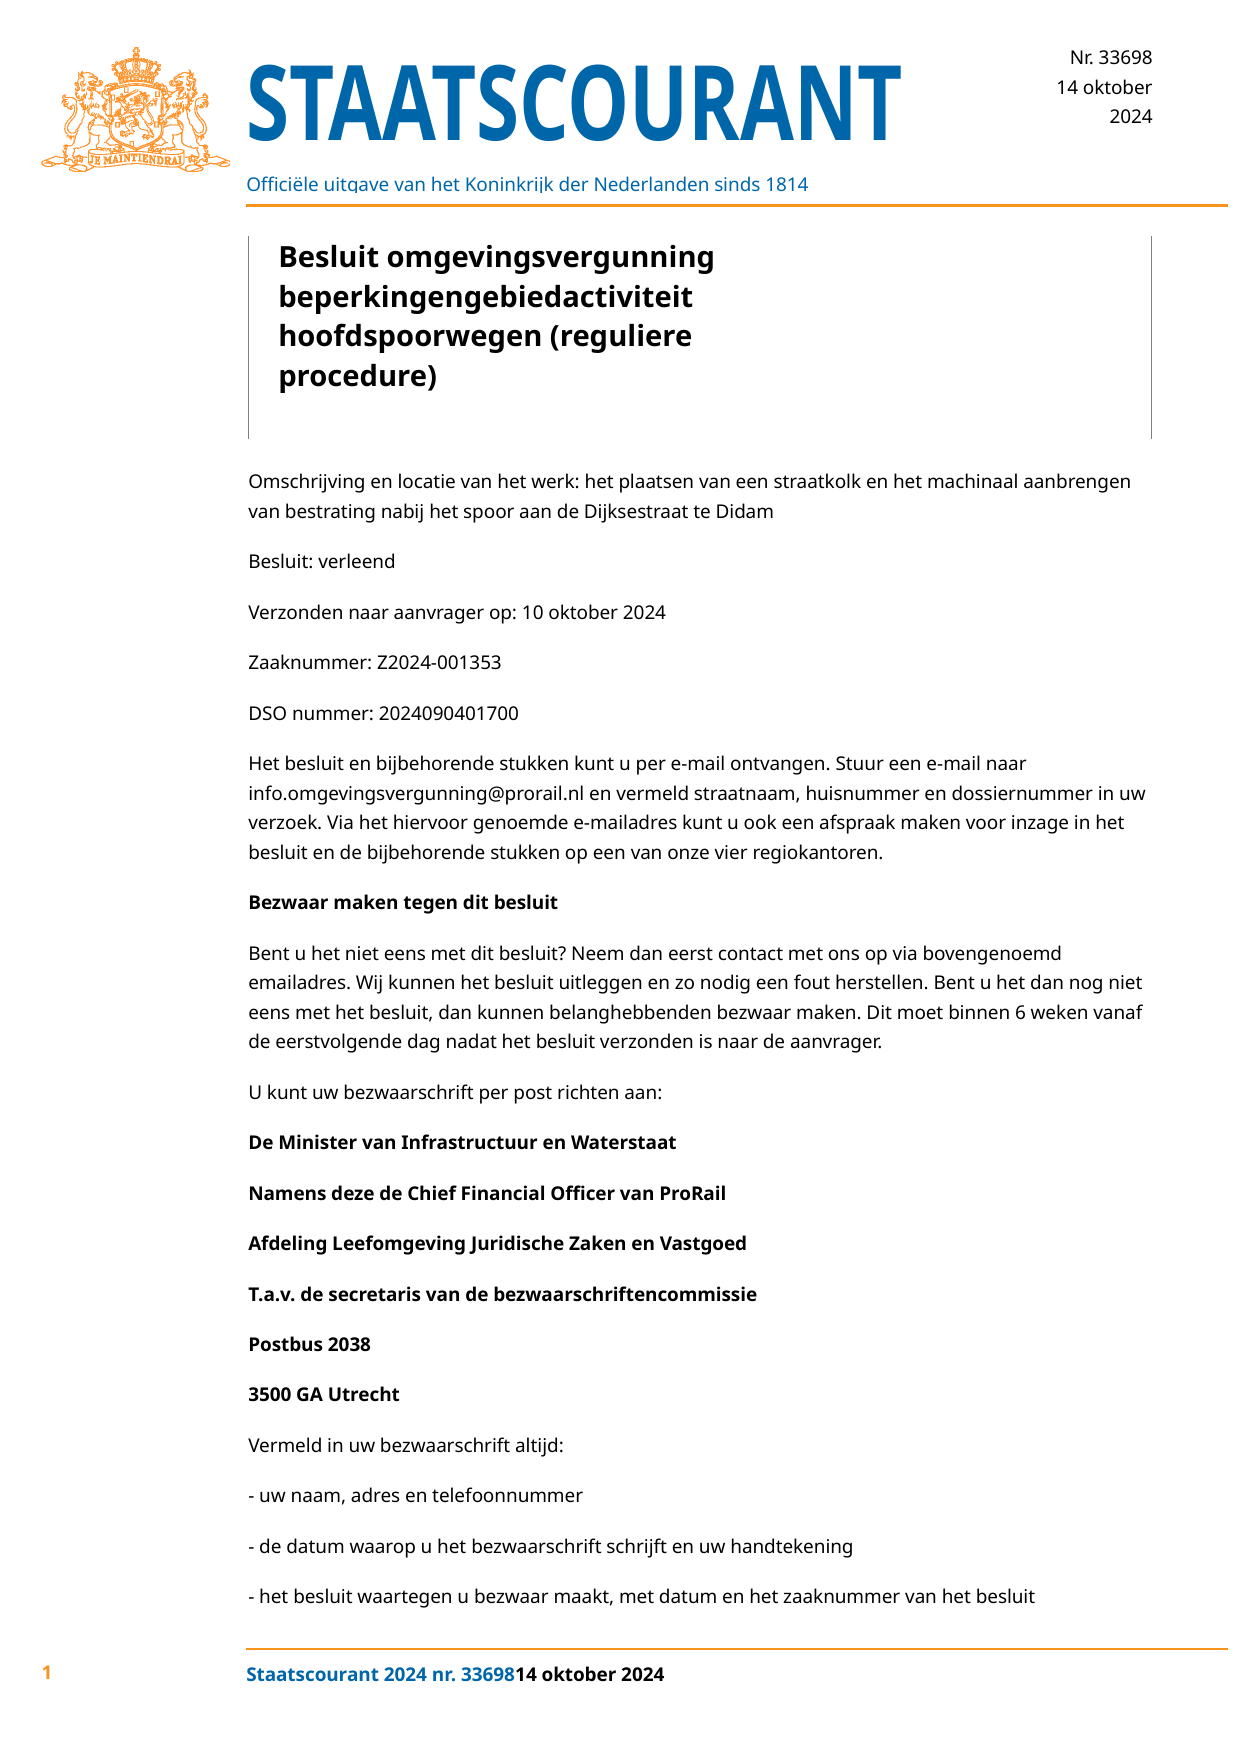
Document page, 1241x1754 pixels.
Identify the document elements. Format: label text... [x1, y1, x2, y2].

text 3500 GA Utrecht [248, 1382, 1152, 1407]
text Afdeling Leefomgeving Juridische Zaken en Vastgoed [248, 1230, 1152, 1256]
text - de datum waarop u het bezwaarschrift schrijft en uw handtekening [248, 1533, 1152, 1558]
text DSO nummer: 2024090401700 [248, 700, 1152, 726]
text Omschrijving en locatie van het werk: het plaatsen van een straatkolk en het machinaal aanbrengen van bestrating nabij het spoor aan de Dijksestraat te Didam [248, 469, 1152, 524]
text Zaaknummer: Z2024-001353 [248, 649, 1152, 675]
text Namens deze de Chief Financial Officer van ProRail [248, 1180, 1152, 1206]
picture [912, 236, 1090, 414]
text Vermeld in uw bezwaarschrift altijd: [248, 1432, 1152, 1458]
text De Minister van Infrastructuur en Waterstaat [248, 1129, 1152, 1155]
table_header [850, 236, 912, 413]
text Bent u het niet eens met dit besluit? Neem dan eerst contact met ons op via bovengenoemd emailadres. Wij kunnen het besluit uitleggen en zo nodig een fout herstellen. Bent u het dan nog niet eens met het besluit, dan kunnen belanghebbenden bezwaar maken. Dit moet binnen 6 weken vanaf de eerstvolgende dag nadat het besluit verzonden is naar de aanvrager. [248, 940, 1152, 1054]
text T.a.v. de secretaris van de bezwaarschriftencommissie [248, 1281, 1152, 1306]
text Bezwaar maken tegen dit besluit [248, 889, 1152, 915]
text Het besluit en bijbehorende stukken kunt u per e-mail ontvangen. Stuur een e-mail naar info.omgevingsvergunning@prorail.nl en vermeld straatnaam, huisnummer en dossiernummer in uw verzoek. Via het hiervoor genoemde e-mailadres kunt u ook een afspraak maken voor inzage in het besluit en de bijbehorende stukken op een van onze vier regiokantoren. [248, 750, 1152, 865]
table_header [850, 414, 1151, 439]
text Verzonden naar aanvrager op: 10 oktober 2024 [248, 599, 1152, 625]
text Besluit: verleend [248, 549, 1152, 574]
table_header [1090, 236, 1151, 413]
text Postbus 2038 [248, 1331, 1152, 1357]
picture [41, 47, 231, 172]
table_header Besluit omgevingsvergunning beperkingengebiedactiviteit hoofdspoorwegen (reguliere procedure) [249, 236, 850, 439]
text - het besluit waartegen u bezwaar maakt, met datum en het zaaknummer van het besluit [248, 1583, 1152, 1609]
text U kunt uw bezwaarschrift per post richten aan: [248, 1079, 1152, 1105]
text - uw naam, adres en telefoonnummer [248, 1482, 1152, 1508]
